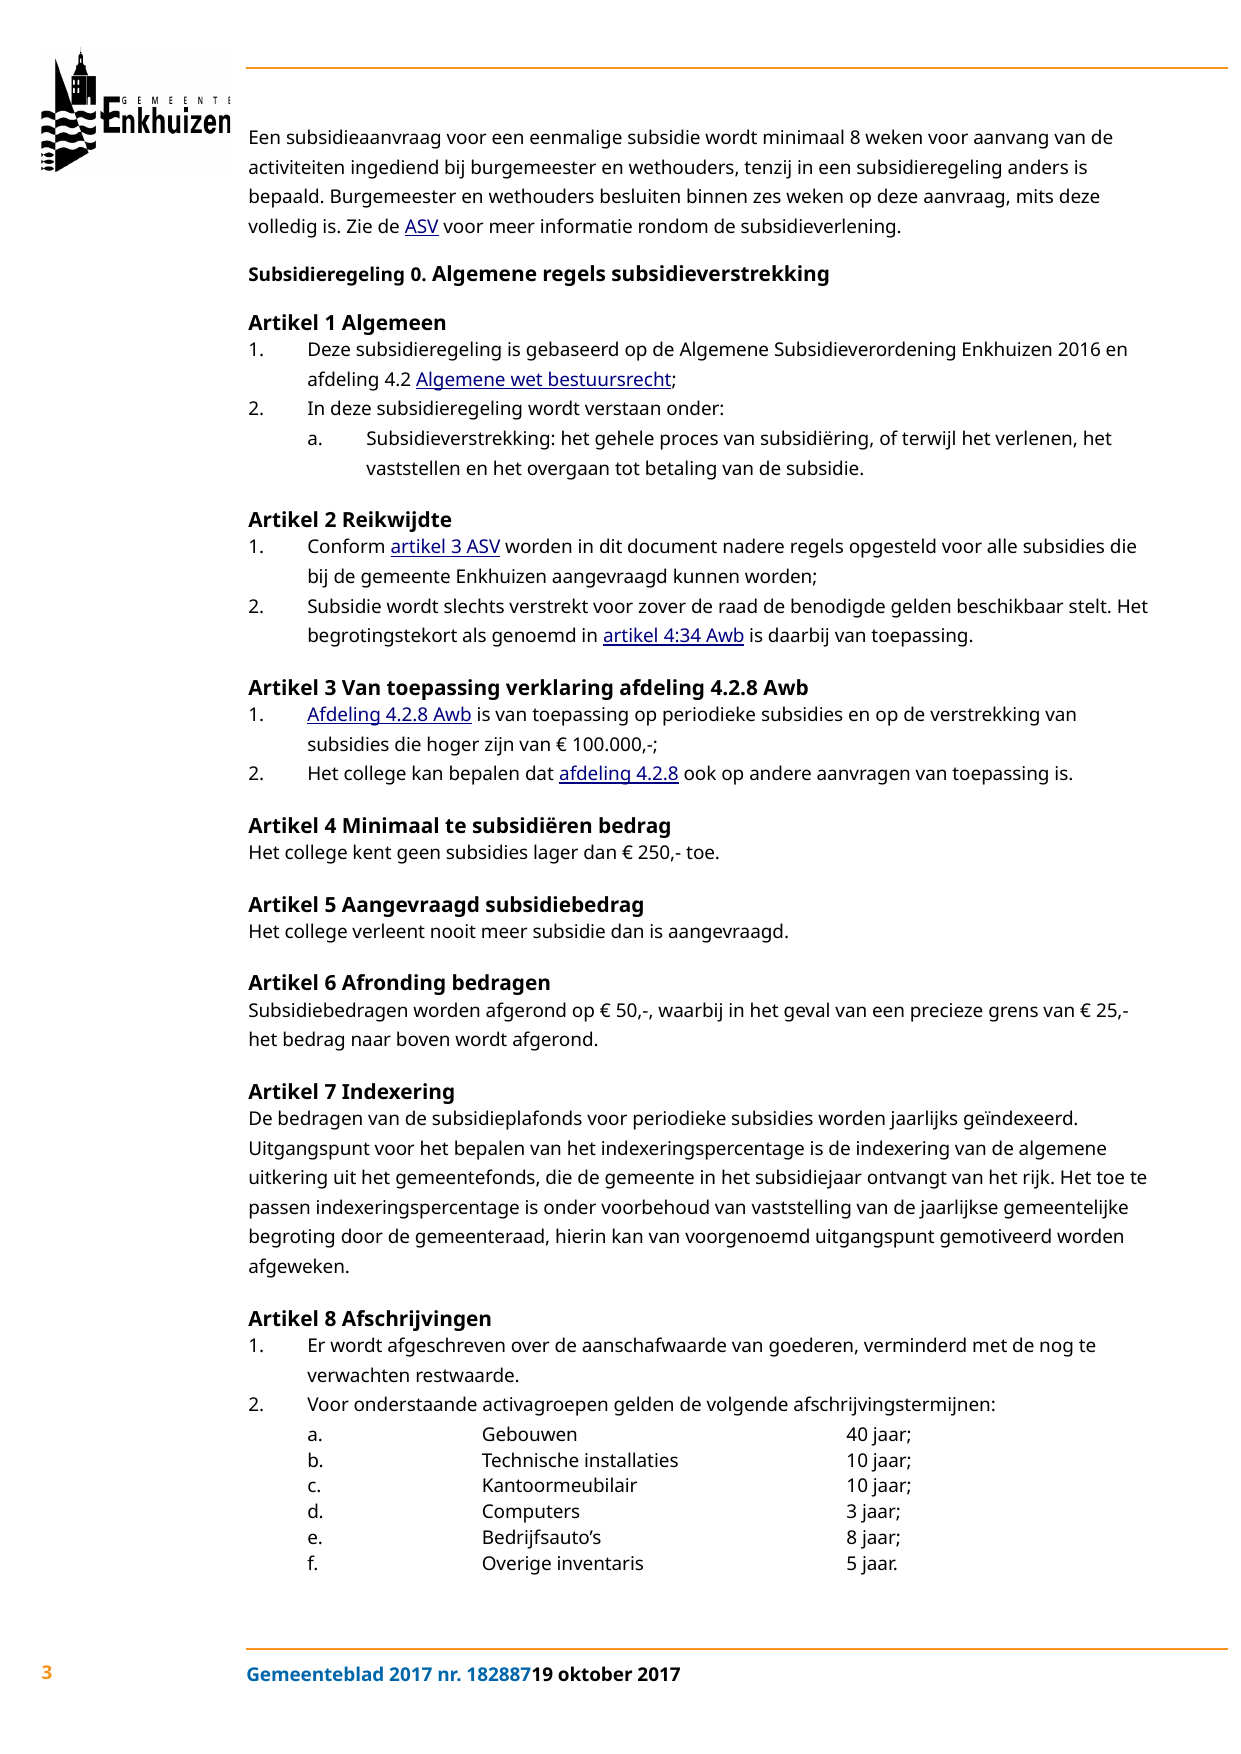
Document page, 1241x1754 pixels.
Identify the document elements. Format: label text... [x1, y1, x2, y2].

text Artikel 3 Van toepassing verklaring afdeling 4.2.8 Awb [248, 673, 1152, 701]
text Het college verleent nooit meer subsidie dan is aangevraagd. [248, 918, 1152, 944]
table_cell 10 jaar; [846, 1473, 1211, 1498]
table_cell Technische installaties [482, 1447, 846, 1472]
table_cell Overige inventaris [482, 1550, 846, 1575]
list Afdeling 4.2.8 Awb is van toepassing op periodieke subsidies en op de verstrekking van subsidies die hoger zijn van € 100.000,-; [248, 701, 1152, 757]
table_header a. [307, 1421, 482, 1447]
table_cell d. [307, 1498, 482, 1524]
table_cell 5 jaar. [846, 1550, 1211, 1575]
text Subsidieregeling 0. Algemene regels subsidieverstrekking [248, 259, 1152, 287]
list Er wordt afgeschreven over de aanschafwaarde van goederen, verminderd met de nog te verwachten restwaarde. [248, 1332, 1152, 1387]
list Subsidie wordt slechts verstrekt voor zover de raad de benodigde gelden beschikbaar stelt. Het begrotingstekort als genoemd in artikel 4:34 Awb is daarbij van toepassing. [248, 593, 1152, 648]
list Het college kan bepalen dat afdeling 4.2.8 ook op andere aanvragen van toepassing is. [248, 760, 1152, 786]
text Een subsidieaanvraag voor een eenmalige subsidie wordt minimaal 8 weken voor aanvang van de activiteiten ingediend bij burgemeester en wethouders, tenzij in een subsidieregeling anders is bepaald. Burgemeester en wethouders besluiten binnen zes weken op deze aanvraag, mits deze volledig is. Zie de ASV voor meer informatie rondom de subsidieverlening. [248, 124, 1152, 239]
table_cell b. [307, 1447, 482, 1472]
table_header Gebouwen [482, 1421, 846, 1447]
table_cell e. [307, 1524, 482, 1550]
text Artikel 8 Afschrijvingen [248, 1304, 1152, 1332]
text Artikel 5 Aangevraagd subsidiebedrag [248, 890, 1152, 918]
table_cell Kantoormeubilair [482, 1473, 846, 1498]
table_cell Bedrijfsauto’s [482, 1524, 846, 1550]
table_cell c. [307, 1473, 482, 1498]
table_cell 3 jaar; [846, 1498, 1211, 1524]
table_cell 10 jaar; [846, 1447, 1211, 1472]
table_header 40 jaar; [846, 1421, 1211, 1447]
text Artikel 1 Algemeen [248, 308, 1152, 336]
table_cell f. [307, 1550, 482, 1575]
list Subsidieverstrekking: het gehele proces van subsidiëring, of terwijl het verlenen, het vaststellen en het overgaan tot betaling van de subsidie. [307, 425, 1152, 481]
list Conform artikel 3 ASV worden in dit document nadere regels opgesteld voor alle subsidies die bij de gemeente Enkhuizen aangevraagd kunnen worden; [248, 534, 1152, 589]
table_cell 8 jaar; [846, 1524, 1211, 1550]
text Artikel 2 Reikwijdte [248, 505, 1152, 534]
text Artikel 6 Afronding bedragen [248, 968, 1152, 997]
picture [41, 47, 231, 172]
text De bedragen van de subsidieplafonds voor periodieke subsidies worden jaarlijks geïndexeerd. Uitgangspunt voor het bepalen van het indexeringspercentage is de indexering van de algemene uitkering uit het gemeentefonds, die de gemeente in het subsidiejaar ontvangt van het rijk. Het toe te passen indexeringspercentage is onder voorbehoud van vaststelling van de jaarlijkse gemeentelijke begroting door de gemeenteraad, hierin kan van voorgenoemd uitgangspunt gemotiveerd worden afgeweken. [248, 1105, 1152, 1279]
text Artikel 7 Indexering [248, 1077, 1152, 1105]
list Deze subsidieregeling is gebaseerd op de Algemene Subsidieverordening Enkhuizen 2016 en afdeling 4.2 Algemene wet bestuursrecht; [248, 336, 1152, 392]
list In deze subsidieregeling wordt verstaan onder: [248, 396, 1152, 421]
list Voor onderstaande activagroepen gelden de volgende afschrijvingstermijnen: [248, 1391, 1152, 1417]
table_cell Computers [482, 1498, 846, 1524]
text Het college kent geen subsidies lager dan € 250,- toe. [248, 839, 1152, 865]
text Artikel 4 Minimaal te subsidiëren bedrag [248, 811, 1152, 839]
text Subsidiebedragen worden afgerond op € 50,-, waarbij in het geval van een precieze grens van € 25,- het bedrag naar boven wordt afgerond. [248, 997, 1152, 1052]
